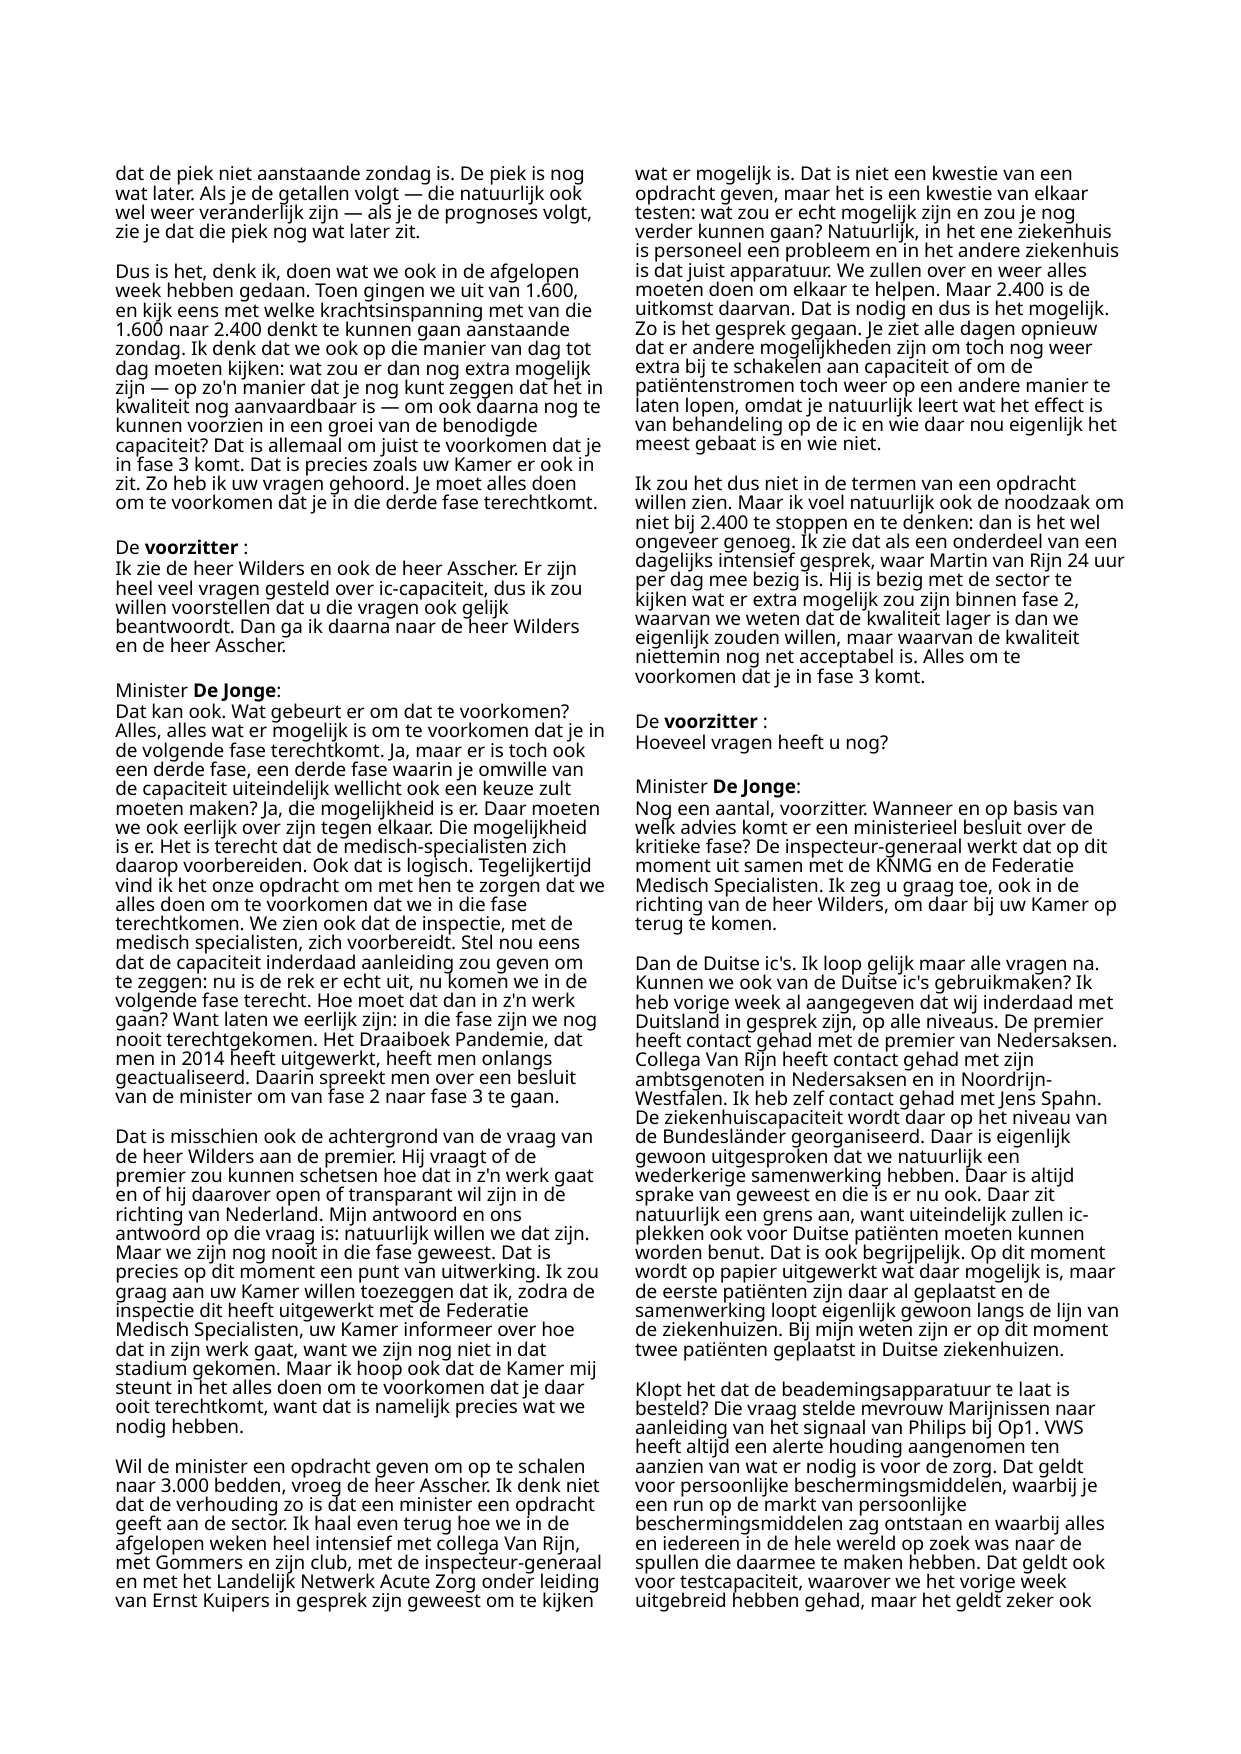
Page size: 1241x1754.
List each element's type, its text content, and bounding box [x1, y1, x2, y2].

text Ik zou het dus niet in de termen van een opdracht willen zien. Maar ik voel natuurlijk ook de noodzaak om niet bij 2.400 te stoppen en te denken: dan is het wel ongeveer genoeg. Ik zie dat als een onderdeel van een dagelijks intensief gesprek, waar Martin van Rijn 24 uur per dag mee bezig is. Hij is bezig met de sector te kijken wat er extra mogelijk zou zijn binnen fase 2, waarvan we weten dat de kwaliteit lager is dan we eigenlijk zouden willen, maar waarvan de kwaliteit niettemin nog net acceptabel is. Alles om te voorkomen dat je in fase 3 komt. [635, 475, 1125, 687]
text Nog een aantal, voorzitter. Wanneer en op basis van welk advies komt er een ministerieel besluit over de kritieke fase? De inspecteur-generaal werkt dat op dit moment uit samen met de KNMG en de Federatie Medisch Specialisten. Ik zeg u graag toe, ook in de richting van de heer Wilders, om daar bij uw Kamer op terug te komen. [635, 799, 1125, 934]
text Minister De Jonge: [115, 677, 605, 703]
text Klopt het dat de beademingsapparatuur te laat is besteld? Die vraag stelde mevrouw Marijnissen naar aanleiding van het signaal van Philips bij Op1. VWS heeft altijd een alerte houding aangenomen ten aanzien van wat er nodig is voor de zorg. Dat geldt voor persoonlijke beschermingsmiddelen, waarbij je een run op de markt van persoonlijke beschermingsmiddelen zag ontstaan en waarbij alles en iedereen in de hele wereld op zoek was naar de spullen die daarmee te maken hebben. Dat geldt ook voor testcapaciteit, waarover we het vorige week uitgebreid hebben gehad, maar het geldt zeker ook [635, 1381, 1125, 1612]
text dat de piek niet aanstaande zondag is. De piek is nog wat later. Als je de getallen volgt — die natuurlijk ook wel weer veranderlijk zijn — als je de prognoses volgt, zie je dat die piek nog wat later zit. [115, 165, 605, 242]
text Dan de Duitse ic's. Ik loop gelijk maar alle vragen na. Kunnen we ook van de Duitse ic's gebruikmaken? Ik heb vorige week al aangegeven dat wij inderdaad met Duitsland in gesprek zijn, op alle niveaus. De premier heeft contact gehad met de premier van Nedersaksen. Collega Van Rijn heeft contact gehad met zijn ambtsgenoten in Nedersaksen en in Noordrijn-Westfalen. Ik heb zelf contact gehad met Jens Spahn. De ziekenhuiscapaciteit wordt daar op het niveau van de Bundesländer georganiseerd. Daar is eigenlijk gewoon uitgesproken dat we natuurlijk een wederkerige samenwerking hebben. Daar is altijd sprake van geweest en die is er nu ook. Daar zit natuurlijk een grens aan, want uiteindelijk zullen ic-plekken ook voor Duitse patiënten moeten kunnen worden benut. Dat is ook begrijpelijk. Op dit moment wordt op papier uitgewerkt wat daar mogelijk is, maar de eerste patiënten zijn daar al geplaatst en de samenwerking loopt eigenlijk gewoon langs de lijn van de ziekenhuizen. Bij mijn weten zijn er op dit moment twee patiënten geplaatst in Duitse ziekenhuizen. [635, 955, 1125, 1360]
text wat er mogelijk is. Dat is niet een kwestie van een opdracht geven, maar het is een kwestie van elkaar testen: wat zou er echt mogelijk zijn en zou je nog verder kunnen gaan? Natuurlijk, in het ene ziekenhuis is personeel een probleem en in het andere ziekenhuis is dat juist apparatuur. We zullen over en weer alles moeten doen om elkaar te helpen. Maar 2.400 is de uitkomst daarvan. Dat is nodig en dus is het mogelijk. Zo is het gesprek gegaan. Je ziet alle dagen opnieuw dat er andere mogelijkheden zijn om toch nog weer extra bij te schakelen aan capaciteit of om de patiëntenstromen toch weer op een andere manier te laten lopen, omdat je natuurlijk leert wat het effect is van behandeling op de ic en wie daar nou eigenlijk het meest gebaat is en wie niet. [635, 165, 1125, 454]
text Dat is misschien ook de achtergrond van de vraag van de heer Wilders aan de premier. Hij vraagt of de premier zou kunnen schetsen hoe dat in z'n werk gaat en of hij daarover open of transparant wil zijn in de richting van Nederland. Mijn antwoord en ons antwoord op die vraag is: natuurlijk willen we dat zijn. Maar we zijn nog nooit in die fase geweest. Dat is precies op dit moment een punt van uitwerking. Ik zou graag aan uw Kamer willen toezeggen dat ik, zodra de inspectie dit heeft uitgewerkt met de Federatie Medisch Specialisten, uw Kamer informeer over hoe dat in zijn werk gaat, want we zijn nog niet in dat stadium gekomen. Maar ik hoop ook dat de Kamer mij steunt in het alles doen om te voorkomen dat je daar ooit terechtkomt, want dat is namelijk precies wat we nodig hebben. [115, 1128, 605, 1437]
text Hoeveel vragen heeft u nog? [635, 734, 1125, 753]
text Wil de minister een opdracht geven om op te schalen naar 3.000 bedden, vroeg de heer Asscher. Ik denk niet dat de verhouding zo is dat een minister een opdracht geeft aan de sector. Ik haal even terug hoe we in de afgelopen weken heel intensief met collega Van Rijn, met Gommers en zijn club, met de inspecteur-generaal en met het Landelijk Netwerk Acute Zorg onder leiding van Ernst Kuipers in gesprek zijn geweest om te kijken [115, 1458, 605, 1612]
text Minister De Jonge: [635, 774, 1125, 799]
text De voorzitter : [115, 534, 605, 560]
text De voorzitter : [635, 708, 1125, 734]
text Dus is het, denk ik, doen wat we ook in de afgelopen week hebben gedaan. Toen gingen we uit van 1.600, en kijk eens met welke krachtsinspanning met van die 1.600 naar 2.400 denkt te kunnen gaan aanstaande zondag. Ik denk dat we ook op die manier van dag tot dag moeten kijken: wat zou er dan nog extra mogelijk zijn — op zo'n manier dat je nog kunt zeggen dat het in kwaliteit nog aanvaardbaar is — om ook daarna nog te kunnen voorzien in een groei van de benodigde capaciteit? Dat is allemaal om juist te voorkomen dat je in fase 3 komt. Dat is precies zoals uw Kamer er ook in zit. Zo heb ik uw vragen gehoord. Je moet alles doen om te voorkomen dat je in die derde fase terechtkomt. [115, 263, 605, 514]
text Dat kan ook. Wat gebeurt er om dat te voorkomen? Alles, alles wat er mogelijk is om te voorkomen dat je in de volgende fase terechtkomt. Ja, maar er is toch ook een derde fase, een derde fase waarin je omwille van de capaciteit uiteindelijk wellicht ook een keuze zult moeten maken? Ja, die mogelijkheid is er. Daar moeten we ook eerlijk over zijn tegen elkaar. Die mogelijkheid is er. Het is terecht dat de medisch-specialisten zich daarop voorbereiden. Ook dat is logisch. Tegelijkertijd vind ik het onze opdracht om met hen te zorgen dat we alles doen om te voorkomen dat we in die fase terechtkomen. We zien ook dat de inspectie, met de medisch specialisten, zich voorbereidt. Stel nou eens dat de capaciteit inderdaad aanleiding zou geven om te zeggen: nu is de rek er echt uit, nu komen we in de volgende fase terecht. Hoe moet dat dan in z'n werk gaan? Want laten we eerlijk zijn: in die fase zijn we nog nooit terechtgekomen. Het Draaiboek Pandemie, dat men in 2014 heeft uitgewerkt, heeft men onlangs geactualiseerd. Daarin spreekt men over een besluit van de minister om van fase 2 naar fase 3 te gaan. [115, 703, 605, 1108]
text Ik zie de heer Wilders en ook de heer Asscher. Er zijn heel veel vragen gesteld over ic-capaciteit, dus ik zou willen voorstellen dat u die vragen ook gelijk beantwoordt. Dan ga ik daarna naar de heer Wilders en de heer Asscher. [115, 560, 605, 657]
